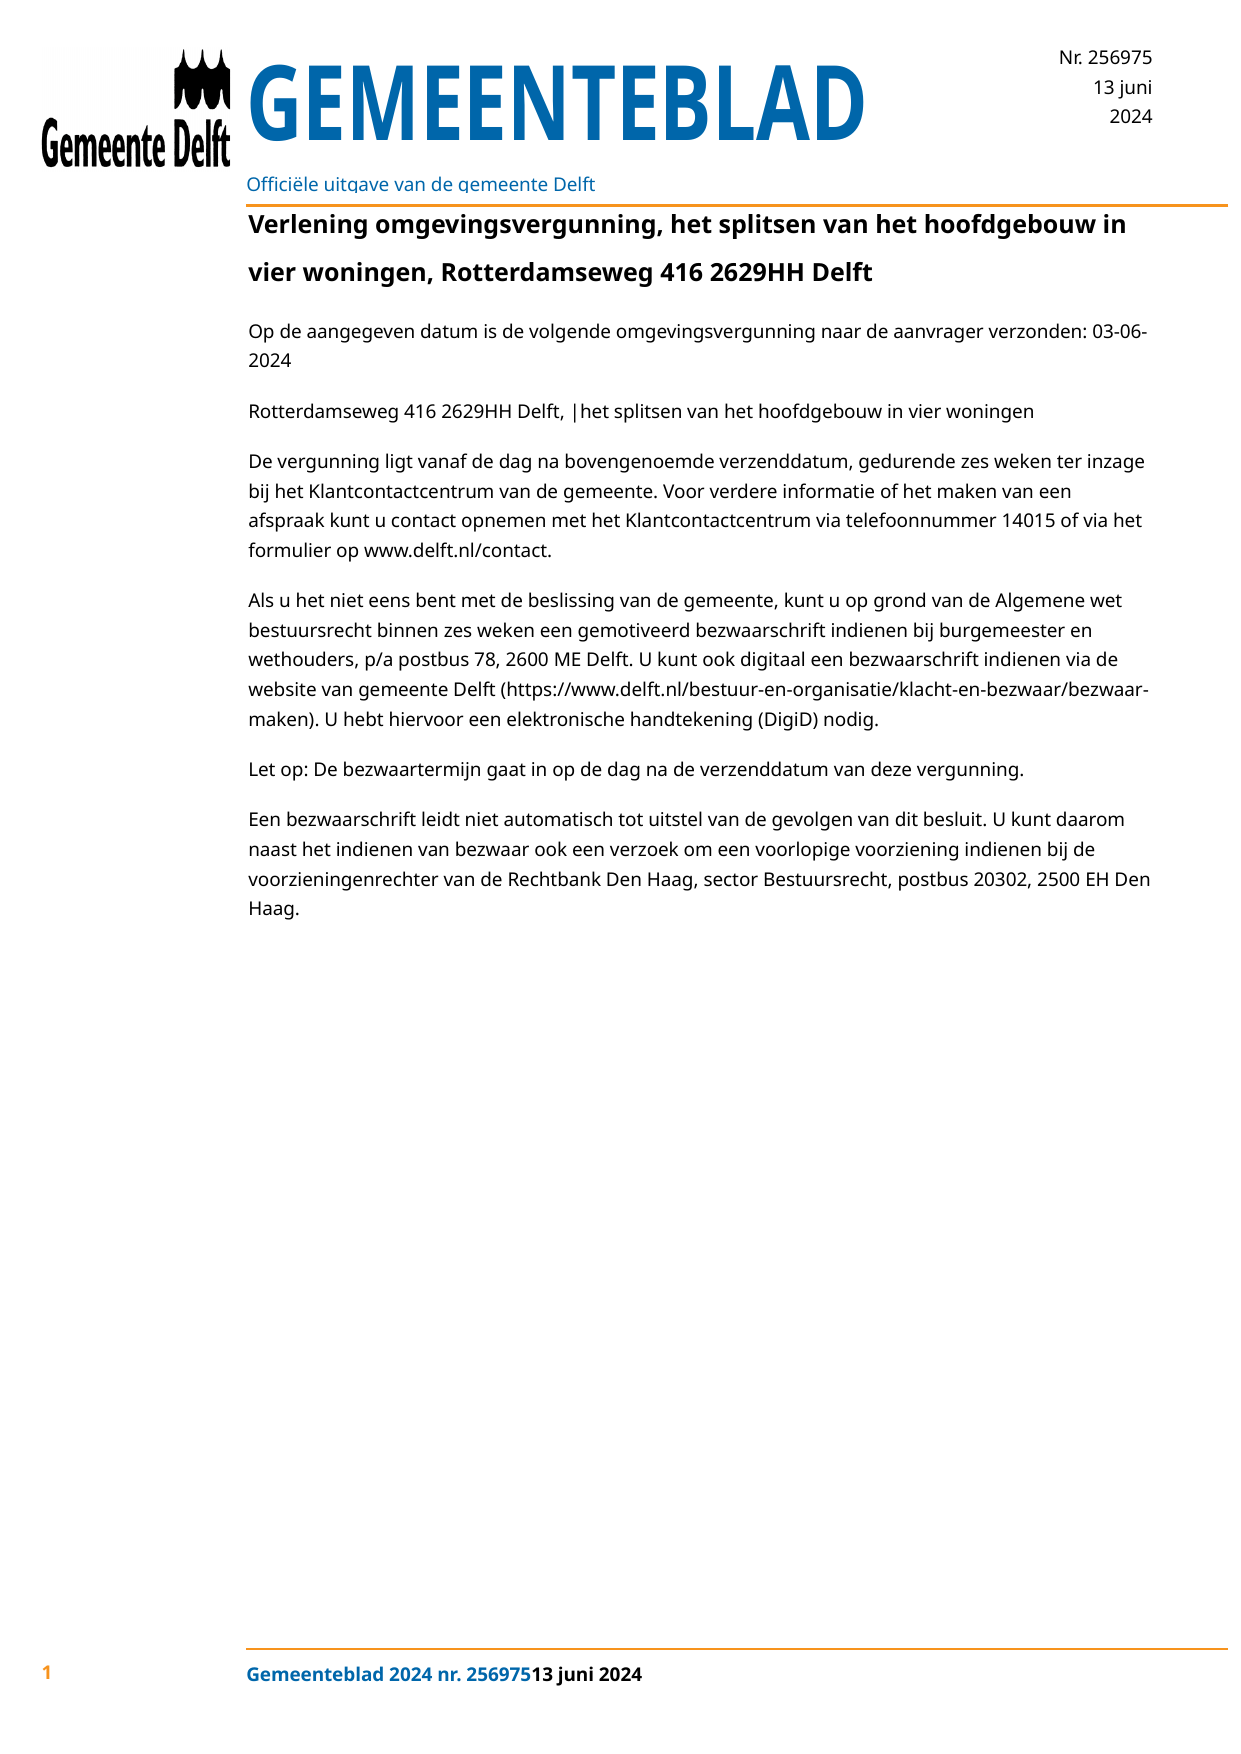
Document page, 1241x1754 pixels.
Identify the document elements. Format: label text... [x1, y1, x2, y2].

text Rotterdamseweg 416 2629HH Delft, |het splitsen van het hoofdgebouw in vier woningen [248, 398, 1152, 424]
picture [41, 47, 231, 172]
text Een bezwaarschrift leidt niet automatisch tot uitstel van de gevolgen van dit besluit. U kunt daarom naast het indienen van bezwaar ook een verzoek om een voorlopige voorziening indienen bij de voorzieningenrechter van de Rechtbank Den Haag, sector Bestuursrecht, postbus 20302, 2500 EH Den Haag. [248, 807, 1152, 921]
text Let op: De bezwaartermijn gaat in op de dag na de verzenddatum van deze vergunning. [248, 756, 1152, 782]
text De vergunning ligt vanaf de dag na bovengenoemde verzenddatum, gedurende zes weken ter inzage bij het Klantcontactcentrum van de gemeente. Voor verdere informatie of het maken van een afspraak kunt u contact opnemen met het Klantcontactcentrum via telefoonnummer 14015 of via het formulier op www.delft.nl/contact. [248, 448, 1152, 563]
text Als u het niet eens bent met de beslissing van de gemeente, kunt u op grond van de Algemene wet bestuursrecht binnen zes weken een gemotiveerd bezwaarschrift indienen bij burgemeester en wethouders, p/a postbus 78, 2600 ME Delft. U kunt ook digitaal een bezwaarschrift indienen via de website van gemeente Delft (https://www.delft.nl/bestuur-en-organisatie/klacht-en-bezwaar/bezwaar-maken). U hebt hiervoor een elektronische handtekening (DigiD) nodig. [248, 587, 1152, 732]
text Op de aangegeven datum is de volgende omgevingsvergunning naar de aanvrager verzonden: 03-06-2024 [248, 318, 1152, 373]
text Verlening omgevingsvergunning, het splitsen van het hoofdgebouw in vier woningen, Rotterdamseweg 416 2629HH Delft [248, 207, 1152, 288]
